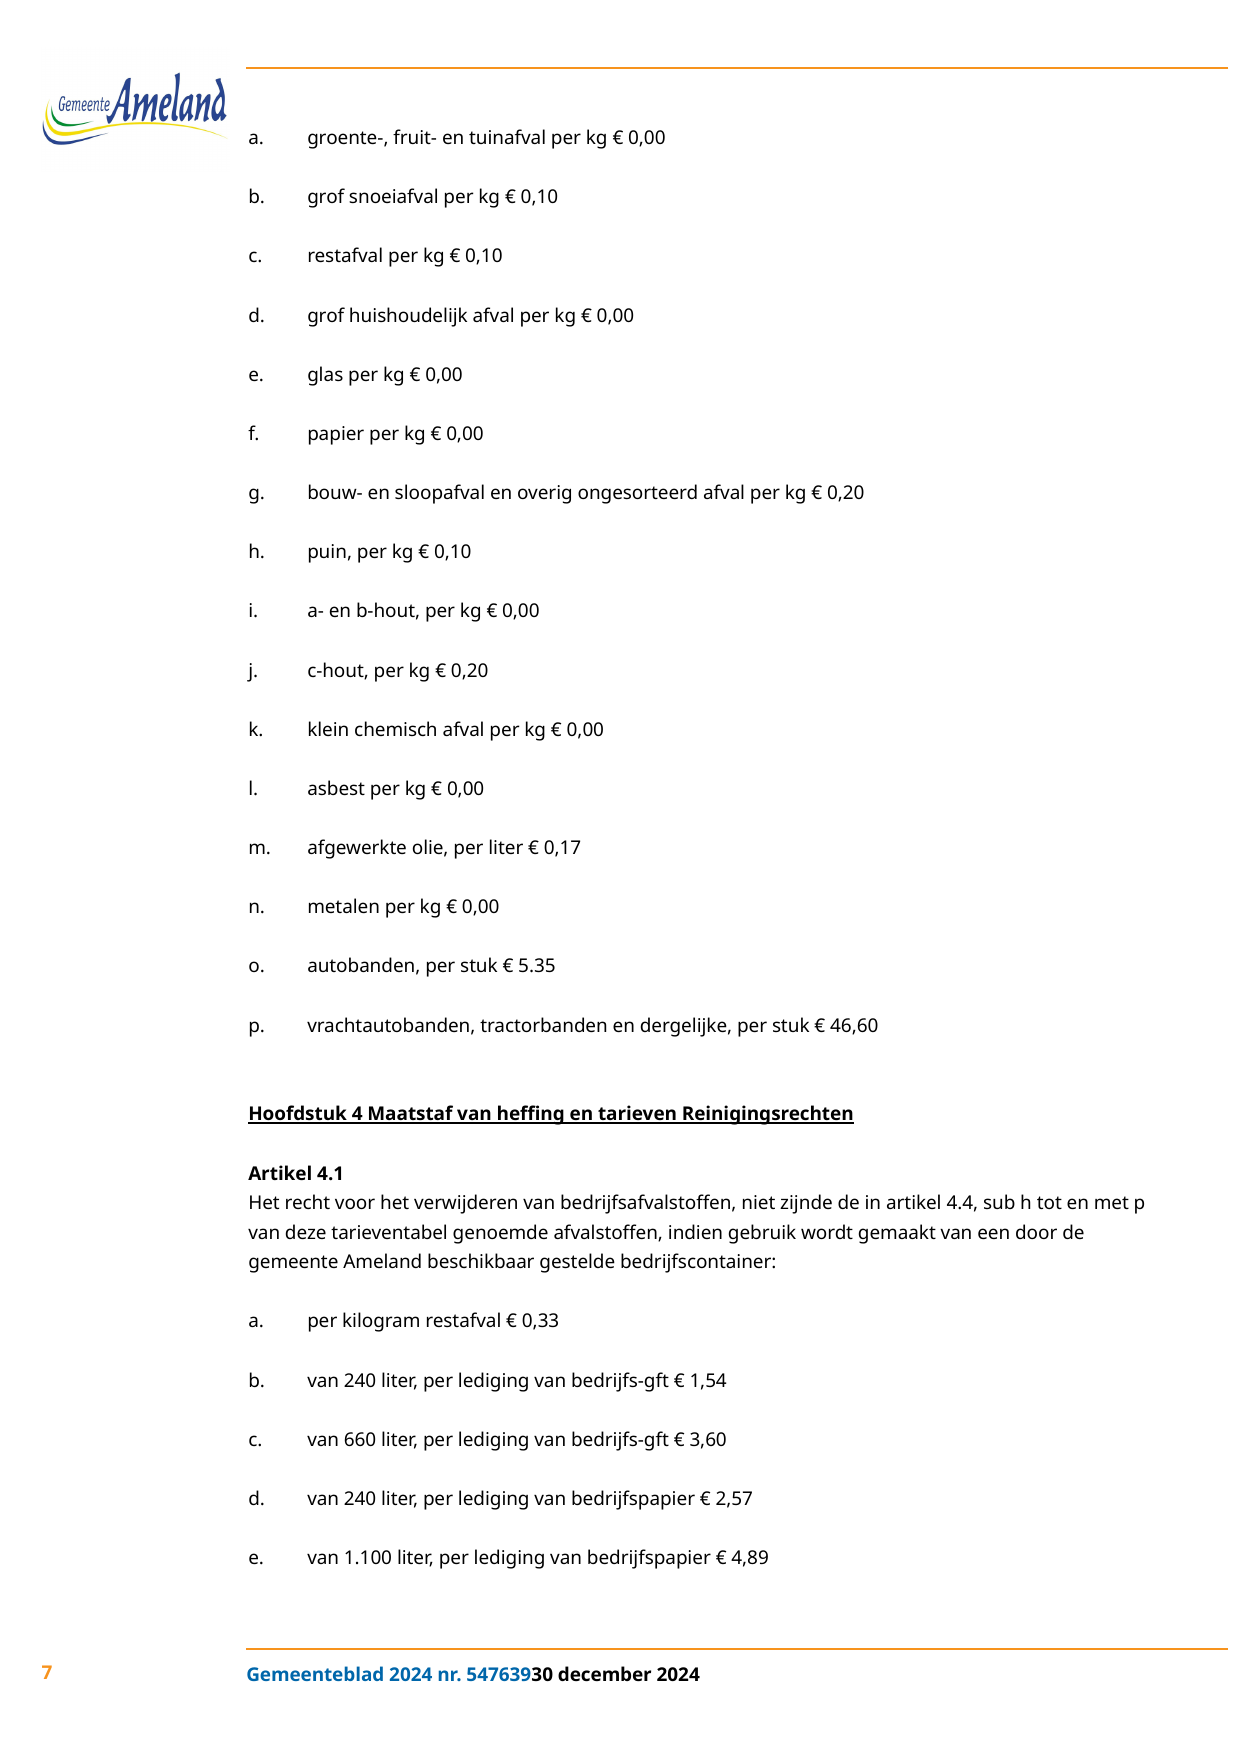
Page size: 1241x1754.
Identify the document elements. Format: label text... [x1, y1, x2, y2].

text Het recht voor het verwijderen van bedrijfsafvalstoffen, niet zijnde de in artikel 4.4, sub h tot en met p van deze tarieventabel genoemde afvalstoffen, indien gebruik wordt gemaakt van een door de gemeente Ameland beschikbaar gestelde bedrijfscontainer: [248, 1189, 1152, 1274]
list grof huishoudelijk afval per kg € 0,00 [248, 302, 1152, 328]
list a- en b-hout, per kg € 0,00 [248, 598, 1152, 623]
list autobanden, per stuk € 5.35 [248, 953, 1152, 978]
picture [41, 47, 231, 172]
list metalen per kg € 0,00 [248, 893, 1152, 919]
list asbest per kg € 0,00 [248, 775, 1152, 801]
list bouw- en sloopafval en overig ongesorteerd afval per kg € 0,20 [248, 479, 1152, 505]
list groente-, fruit- en tuinafval per kg € 0,00 [248, 124, 1152, 150]
list van 660 liter, per lediging van bedrijfs-gft € 3,60 [248, 1426, 1152, 1452]
list van 240 liter, per lediging van bedrijfspapier € 2,57 [248, 1485, 1152, 1511]
list papier per kg € 0,00 [248, 420, 1152, 446]
text Artikel 4.1 [248, 1160, 1152, 1186]
list van 240 liter, per lediging van bedrijfs-gft € 1,54 [248, 1367, 1152, 1393]
list vrachtautobanden, tractorbanden en dergelijke, per stuk € 46,60 [248, 1012, 1152, 1038]
list glas per kg € 0,00 [248, 361, 1152, 387]
list restafval per kg € 0,10 [248, 243, 1152, 268]
list c-hout, per kg € 0,20 [248, 657, 1152, 683]
list klein chemisch afval per kg € 0,00 [248, 716, 1152, 742]
list afgewerkte olie, per liter € 0,17 [248, 834, 1152, 860]
text Hoofdstuk 4 Maatstaf van heffing en tarieven Reinigingsrechten [248, 1101, 1152, 1126]
list grof snoeiafval per kg € 0,10 [248, 183, 1152, 209]
list puin, per kg € 0,10 [248, 538, 1152, 564]
list van 1.100 liter, per lediging van bedrijfspapier € 4,89 [248, 1544, 1152, 1570]
list per kilogram restafval € 0,33 [248, 1308, 1152, 1333]
